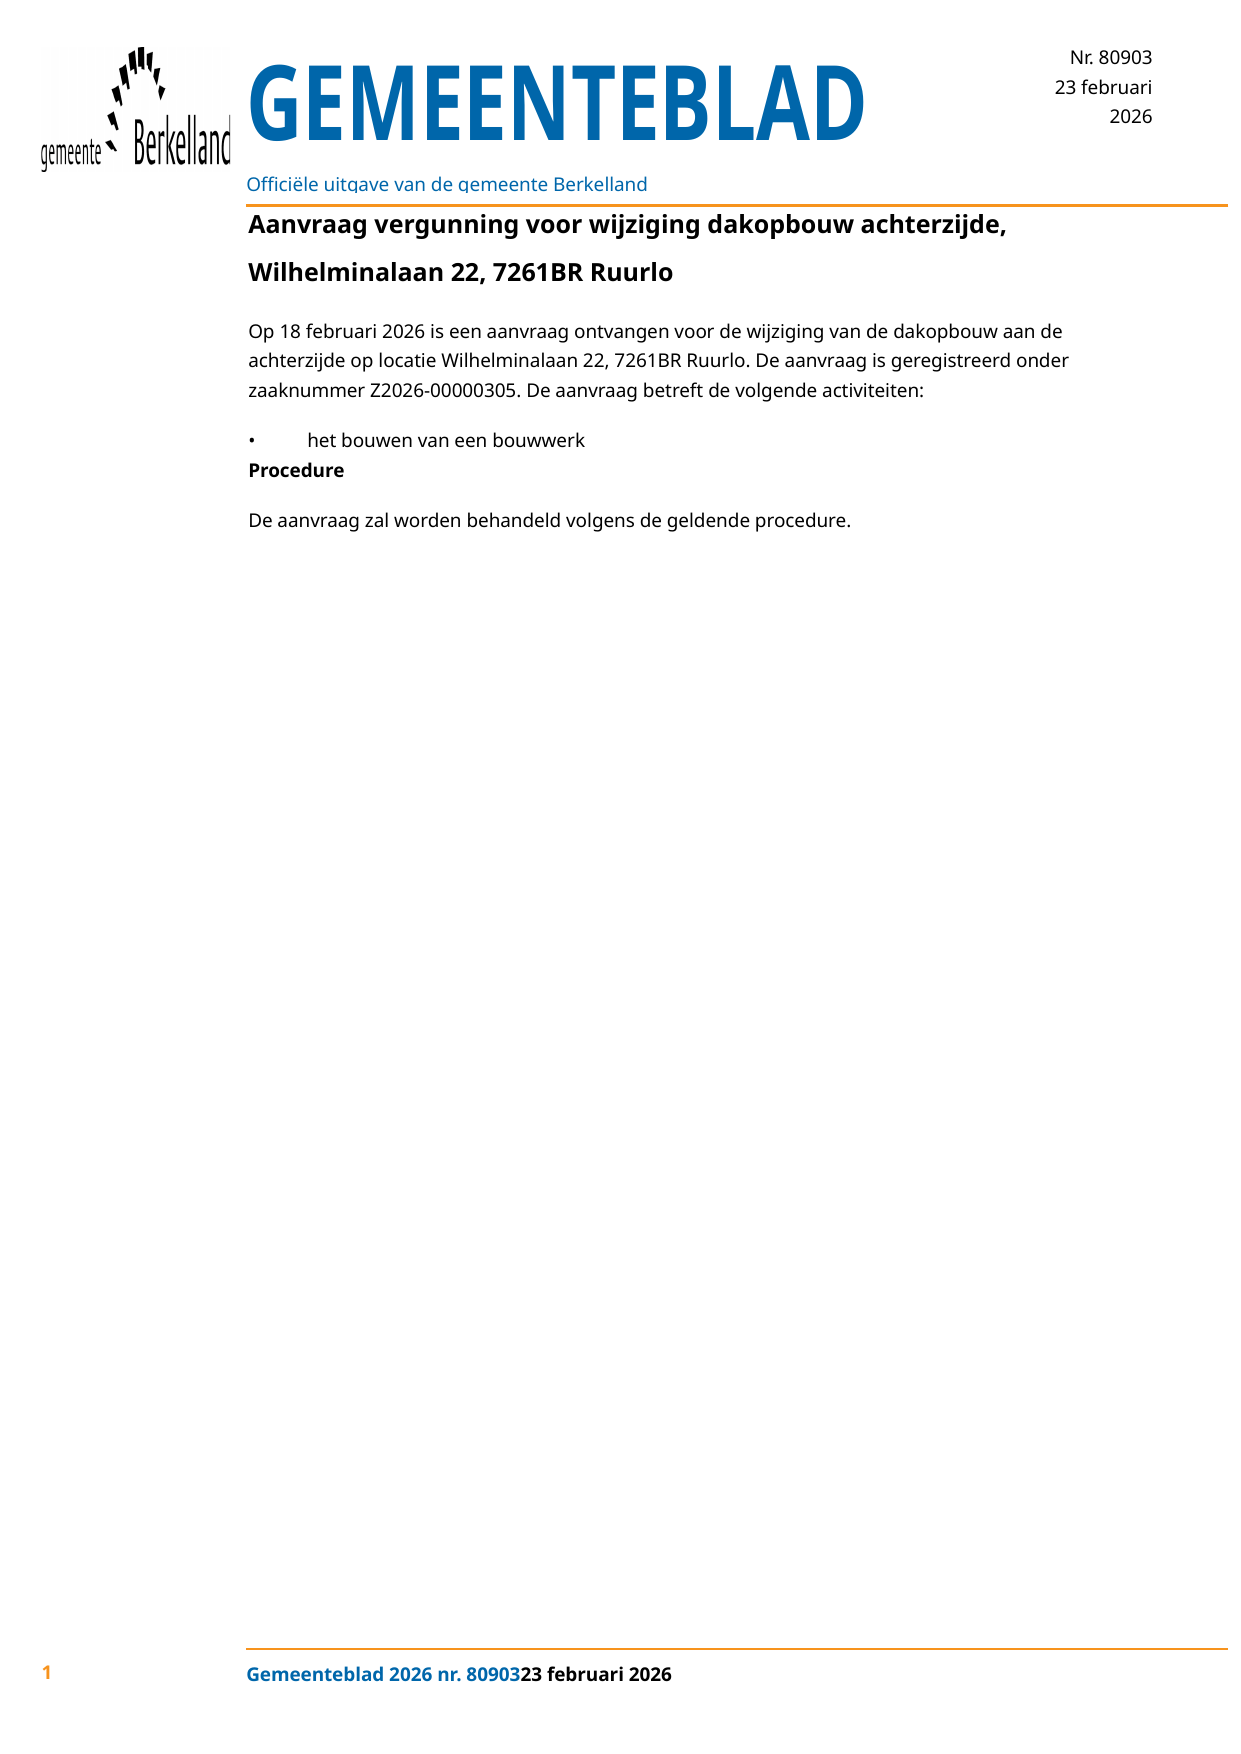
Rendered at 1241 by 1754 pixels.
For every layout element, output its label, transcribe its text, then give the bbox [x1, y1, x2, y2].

text De aanvraag zal worden behandeld volgens de geldende procedure. [248, 507, 1152, 533]
text Aanvraag vergunning voor wijziging dakopbouw achterzijde, Wilhelminalaan 22, 7261BR Ruurlo [248, 207, 1152, 288]
text Procedure [248, 457, 1152, 483]
picture [41, 47, 231, 172]
text Op 18 februari 2026 is een aanvraag ontvangen voor de wijziging van de dakopbouw aan de achterzijde op locatie Wilhelminalaan 22, 7261BR Ruurlo. De aanvraag is geregistreerd onder zaaknummer Z2026-00000305. De aanvraag betreft de volgende activiteiten: [248, 318, 1152, 403]
list het bouwen van een bouwwerk [248, 427, 1152, 453]
